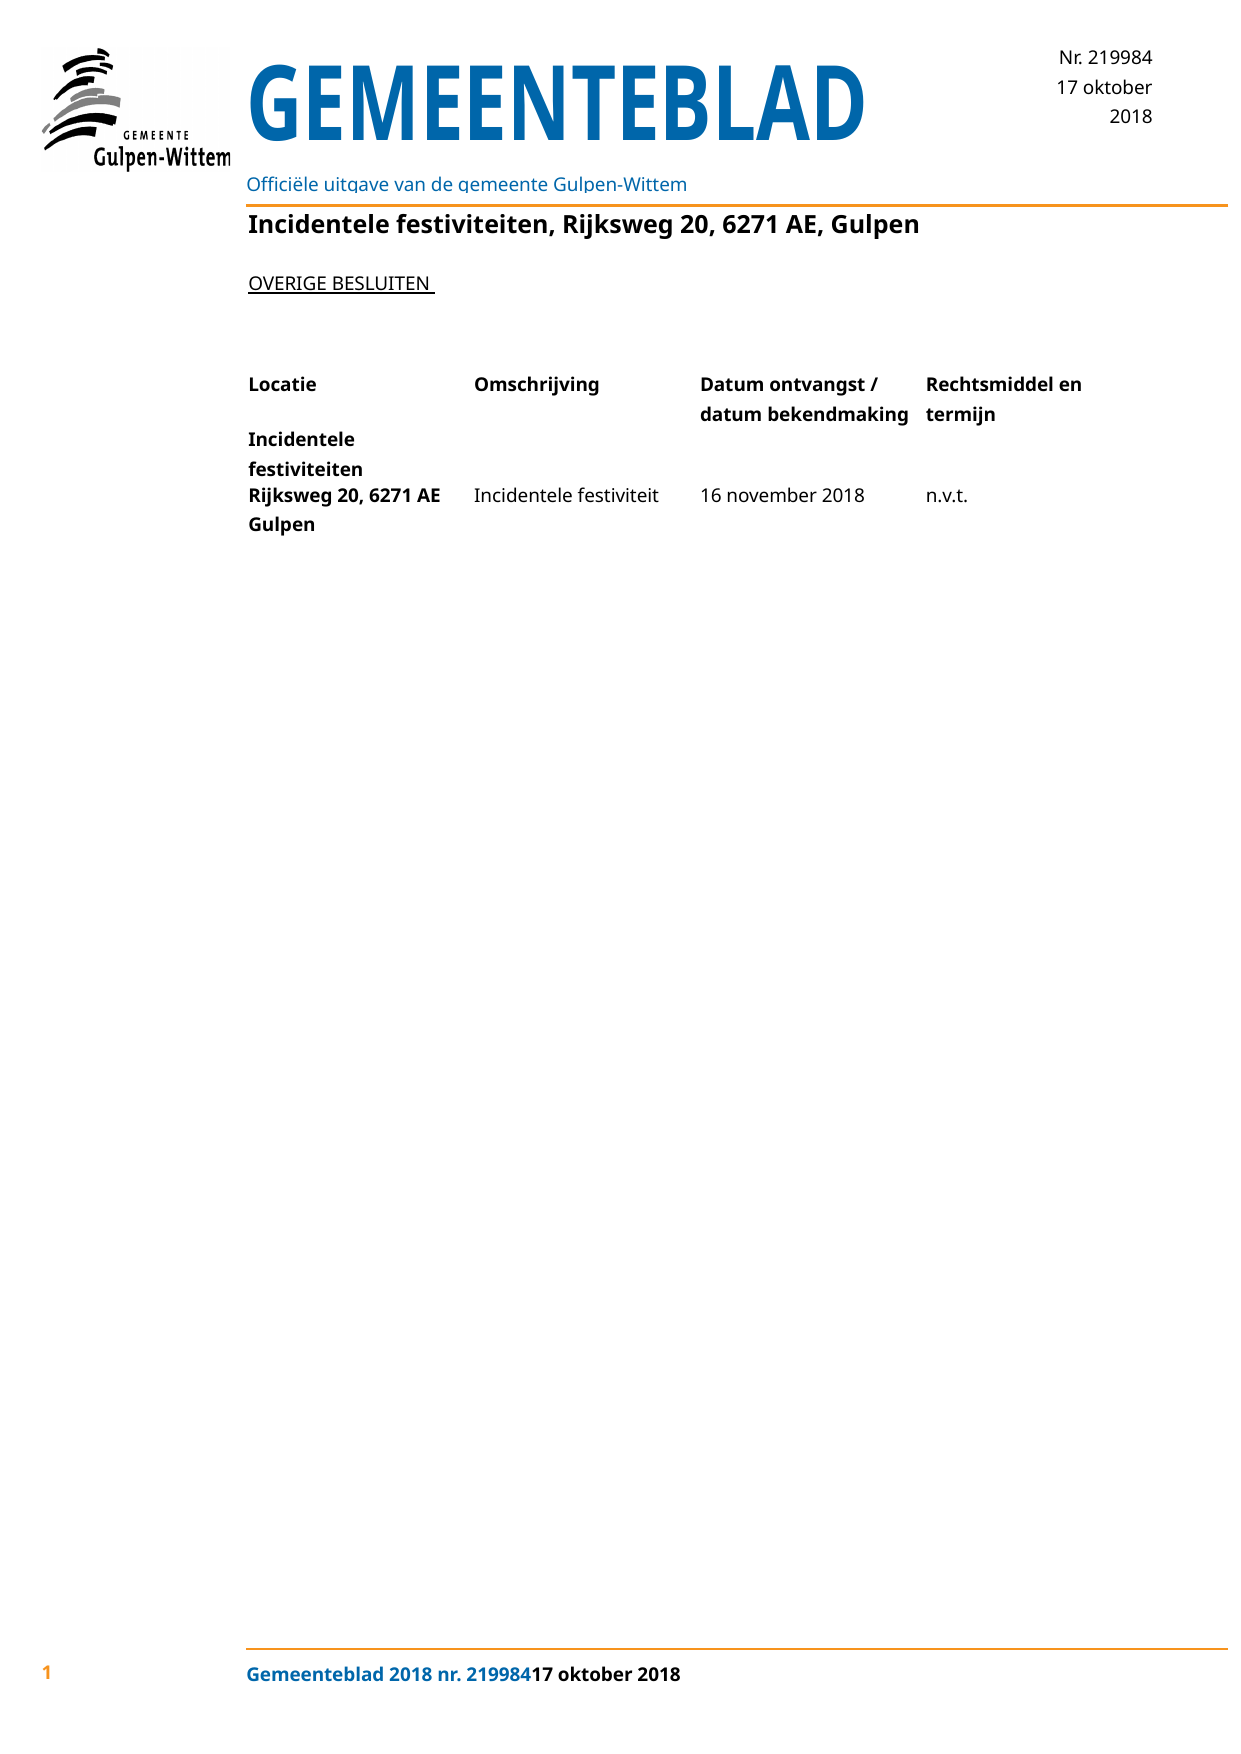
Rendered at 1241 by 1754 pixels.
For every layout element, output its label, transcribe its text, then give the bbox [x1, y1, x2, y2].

table_header Rechtsmiddel en termijn [926, 371, 1152, 427]
text OVERIGE BESLUITEN [248, 270, 1152, 296]
table_cell Rijksweg 20, 6271 AE Gulpen [248, 482, 474, 537]
table_header Locatie [248, 371, 474, 427]
table_cell [474, 427, 700, 482]
picture [41, 47, 231, 172]
table_cell n.v.t. [926, 482, 1152, 537]
table_header Datum ontvangst / datum bekendmaking [700, 371, 926, 427]
table_cell Incidentele festiviteit [474, 482, 700, 537]
table_cell [700, 427, 926, 482]
table_cell 16 november 2018 [700, 482, 926, 537]
table_cell Incidentele festiviteiten [248, 427, 474, 482]
text Incidentele festiviteiten, Rijksweg 20, 6271 AE, Gulpen [248, 207, 1152, 241]
table_cell [926, 427, 1152, 482]
table_header Omschrijving [474, 371, 700, 427]
